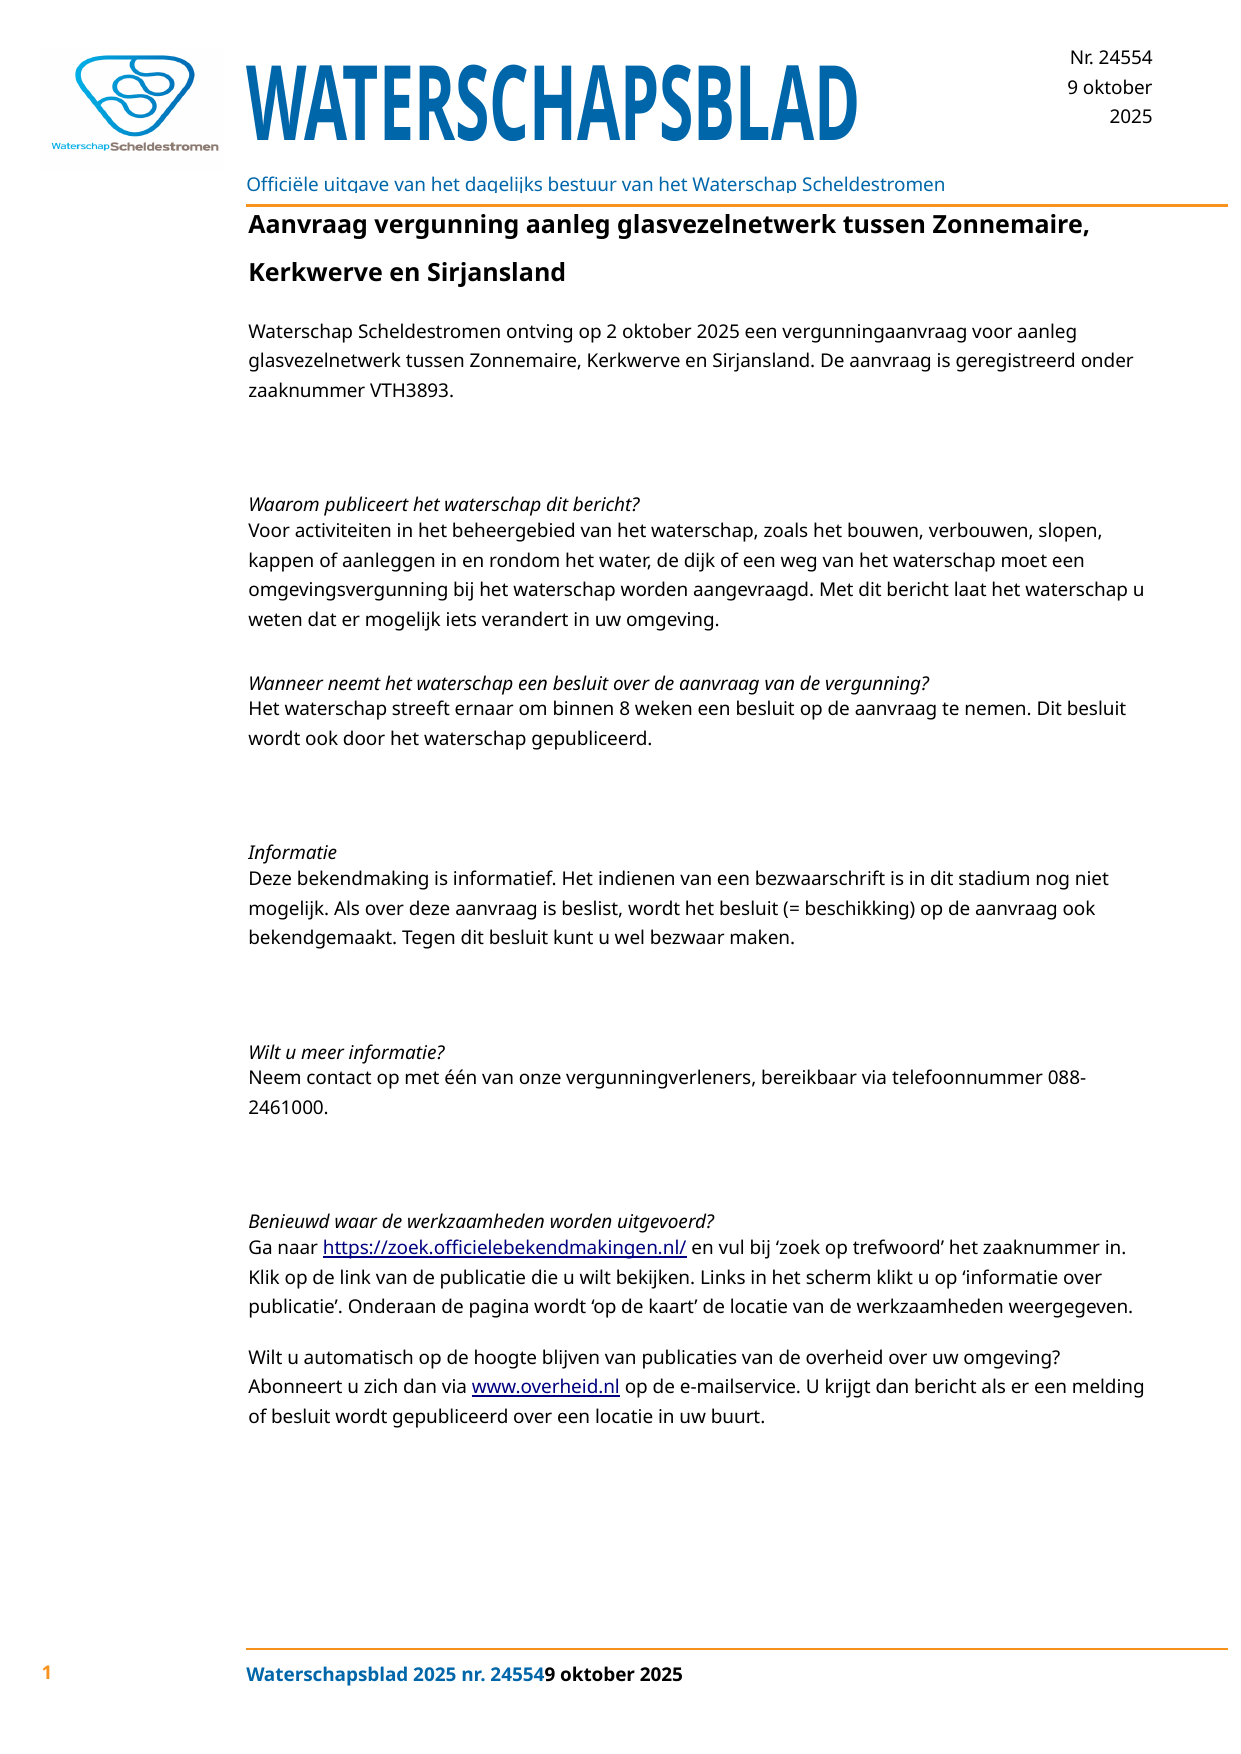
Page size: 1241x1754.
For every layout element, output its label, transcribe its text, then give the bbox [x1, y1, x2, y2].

text Informatie [248, 839, 1152, 865]
text Waarom publiceert het waterschap dit bericht? [248, 491, 1152, 517]
text Wilt u meer informatie? [248, 1039, 1152, 1064]
text Ga naar https://zoek.officielebekendmakingen.nl/ en vul bij ‘zoek op trefwoord’ het zaaknummer in. Klik op de link van de publicatie die u wilt bekijken. Links in het scherm klikt u op ‘informatie over publicatie’. Onderaan de pagina wordt ‘op de kaart’ de locatie van de werkzaamheden weergegeven. [248, 1234, 1152, 1319]
text Benieuwd waar de werkzaamheden worden uitgevoerd? [248, 1208, 1152, 1234]
text Neem contact op met één van onze vergunningverleners, bereikbaar via telefoonnummer 088-2461000. [248, 1064, 1152, 1120]
text Wanneer neemt het waterschap een besluit over de aanvraag van de vergunning? [248, 670, 1152, 696]
text Deze bekendmaking is informatief. Het indienen van een bezwaarschrift is in dit stadium nog niet mogelijk. Als over deze aanvraag is beslist, wordt het besluit (= beschikking) op de aanvraag ook bekendgemaakt. Tegen dit besluit kunt u wel bezwaar maken. [248, 865, 1152, 950]
text Het waterschap streeft ernaar om binnen 8 weken een besluit op de aanvraag te nemen. Dit besluit wordt ook door het waterschap gepubliceerd. [248, 696, 1152, 751]
text Aanvraag vergunning aanleg glasvezelnetwerk tussen Zonnemaire, Kerkwerve en Sirjansland [248, 207, 1152, 288]
text Voor activiteiten in het beheergebied van het waterschap, zoals het bouwen, verbouwen, slopen, kappen of aanleggen in en rondom het water, de dijk of een weg van het waterschap moet een omgevingsvergunning bij het waterschap worden aangevraagd. Met dit bericht laat het waterschap u weten dat er mogelijk iets verandert in uw omgeving. [248, 517, 1152, 632]
text Waterschap Scheldestromen ontving op 2 oktober 2025 een vergunningaanvraag voor aanleg glasvezelnetwerk tussen Zonnemaire, Kerkwerve en Sirjansland. De aanvraag is geregistreerd onder zaaknummer VTH3893. [248, 318, 1152, 403]
text Wilt u automatisch op de hoogte blijven van publicaties van de overheid over uw omgeving? Abonneert u zich dan via www.overheid.nl op de e-mailservice. U krijgt dan bericht als er een melding of besluit wordt gepubliceerd over een locatie in uw buurt. [248, 1344, 1152, 1429]
picture [41, 47, 231, 172]
